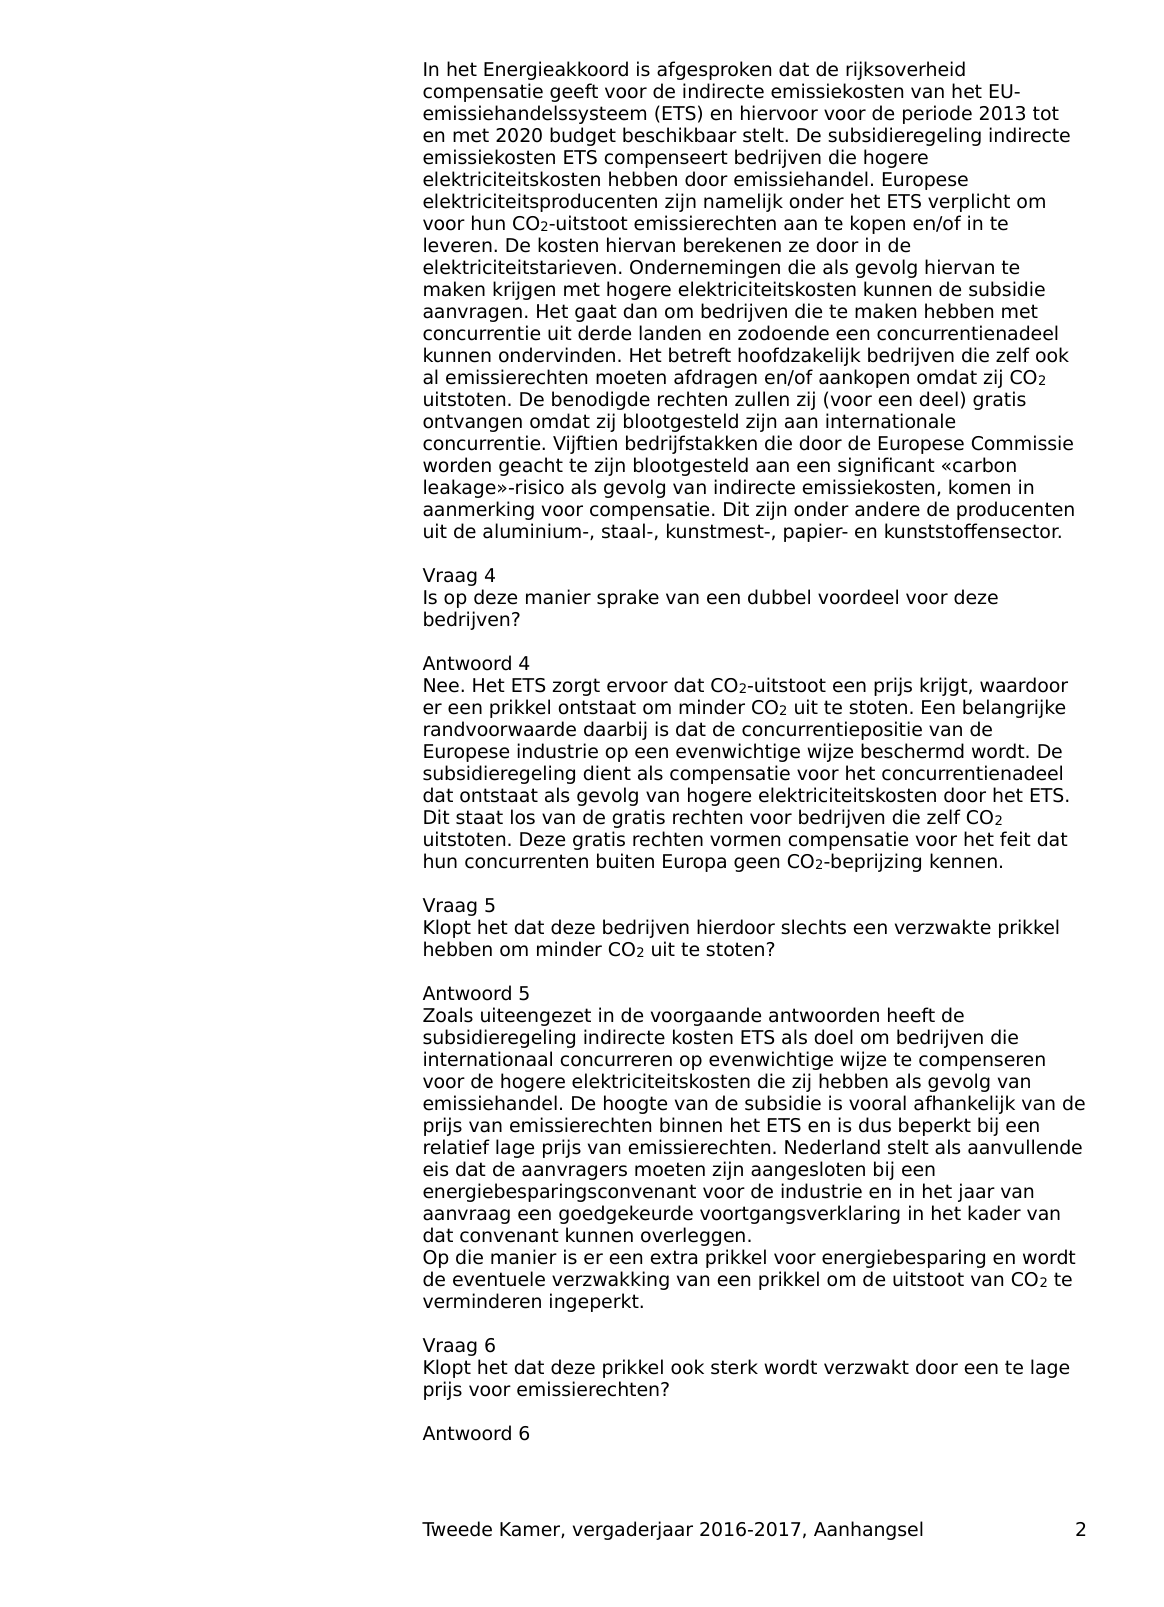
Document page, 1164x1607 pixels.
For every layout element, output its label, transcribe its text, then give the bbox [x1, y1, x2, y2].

text Antwoord 4 [422, 653, 1087, 675]
text Op die manier is er een extra prikkel voor energiebesparing en wordt de eventuele verzwakking van een prikkel om de uitstoot van CO2 te verminderen ingeperkt. [422, 1247, 1087, 1313]
text Is op deze manier sprake van een dubbel voordeel voor deze bedrijven? [422, 587, 1087, 631]
text Nee. Het ETS zorgt ervoor dat CO2-uitstoot een prijs krijgt, waardoor er een prikkel ontstaat om minder CO2 uit te stoten. Een belangrijke randvoorwaarde daarbij is dat de concurrentiepositie van de Europese industrie op een evenwichtige wijze beschermd wordt. De subsidieregeling dient als compensatie voor het concurrentienadeel dat ontstaat als gevolg van hogere elektriciteitskosten door het ETS. Dit staat los van de gratis rechten voor bedrijven die zelf CO2 uitstoten. Deze gratis rechten vormen compensatie voor het feit dat hun concurrenten buiten Europa geen CO2-beprijzing kennen. [422, 675, 1087, 873]
text Zoals uiteengezet in de voorgaande antwoorden heeft de subsidieregeling indirecte kosten ETS als doel om bedrijven die internationaal concurreren op evenwichtige wijze te compenseren voor de hogere elektriciteitskosten die zij hebben als gevolg van emissiehandel. De hoogte van de subsidie is vooral afhankelijk van de prijs van emissierechten binnen het ETS en is dus beperkt bij een relatief lage prijs van emissierechten. Nederland stelt als aanvullende eis dat de aanvragers moeten zijn aangesloten bij een energiebesparingsconvenant voor de industrie en in het jaar van aanvraag een goedgekeurde voortgangsverklaring in het kader van dat convenant kunnen overleggen. [422, 1005, 1087, 1247]
text Antwoord 5 [422, 983, 1087, 1005]
text In het Energieakkoord is afgesproken dat de rijksoverheid compensatie geeft voor de indirecte emissiekosten van het EU-emissiehandelssysteem (ETS) en hiervoor voor de periode 2013 tot en met 2020 budget beschikbaar stelt. De subsidieregeling indirecte emissiekosten ETS compenseert bedrijven die hogere elektriciteitskosten hebben door emissiehandel. Europese elektriciteitsproducenten zijn namelijk onder het ETS verplicht om voor hun CO2-uitstoot emissierechten aan te kopen en/of in te leveren. De kosten hiervan berekenen ze door in de elektriciteitstarieven. Ondernemingen die als gevolg hiervan te maken krijgen met hogere elektriciteitskosten kunnen de subsidie aanvragen. Het gaat dan om bedrijven die te maken hebben met concurrentie uit derde landen en zodoende een concurrentienadeel kunnen ondervinden. Het betreft hoofdzakelijk bedrijven die zelf ook al emissierechten moeten afdragen en/of aankopen omdat zij CO2 uitstoten. De benodigde rechten zullen zij (voor een deel) gratis ontvangen omdat zij blootgesteld zijn aan internationale concurrentie. Vijftien bedrijfstakken die door de Europese Commissie worden geacht te zijn blootgesteld aan een significant «carbon leakage»-risico als gevolg van indirecte emissiekosten, komen in aanmerking voor compensatie. Dit zijn onder andere de producenten uit de aluminium-, staal-, kunstmest-, papier- en kunststoffensector. [422, 59, 1087, 543]
text Klopt het dat deze bedrijven hierdoor slechts een verzwakte prikkel hebben om minder CO2 uit te stoten? [422, 917, 1087, 961]
text Vraag 5 [422, 895, 1087, 917]
text Klopt het dat deze prikkel ook sterk wordt verzwakt door een te lage prijs voor emissierechten? [422, 1357, 1087, 1401]
text Antwoord 6 [422, 1423, 1087, 1445]
text Vraag 4 [422, 565, 1087, 587]
text Vraag 6 [422, 1335, 1087, 1357]
